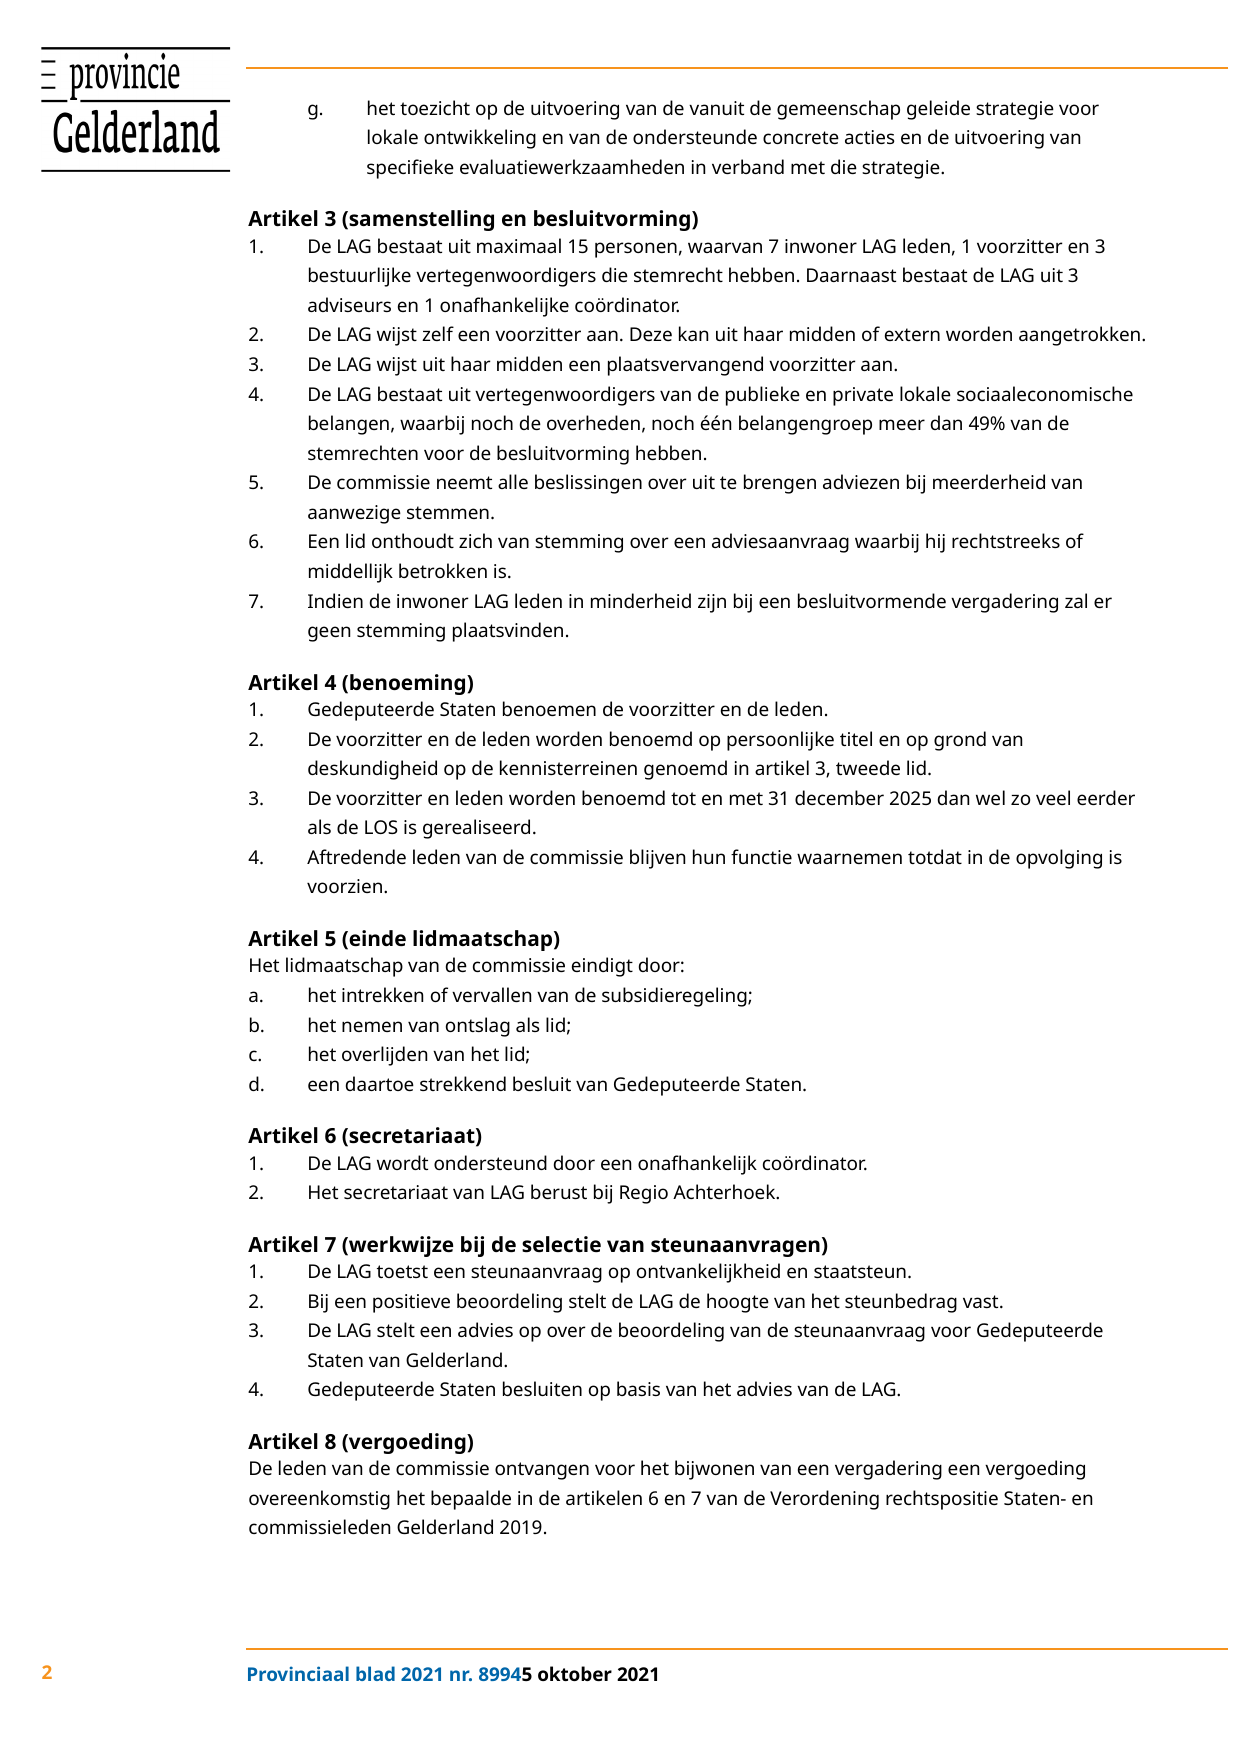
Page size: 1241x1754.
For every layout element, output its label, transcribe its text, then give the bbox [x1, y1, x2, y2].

text Artikel 7 (werkwijze bij de selectie van steunaanvragen) [248, 1230, 1152, 1258]
list De LAG stelt een advies op over de beoordeling van de steunaanvraag voor Gedeputeerde Staten van Gelderland. [248, 1317, 1152, 1373]
list Bij een positieve beoordeling stelt de LAG de hoogte van het steunbedrag vast. [248, 1288, 1152, 1313]
text Artikel 8 (vergoeding) [248, 1427, 1152, 1455]
text Artikel 4 (benoeming) [248, 668, 1152, 696]
list De LAG toetst een steunaanvraag op ontvankelijkheid en staatsteun. [248, 1258, 1152, 1284]
list Een lid onthoudt zich van stemming over een adviesaanvraag waarbij hij rechtstreeks of middellijk betrokken is. [248, 529, 1152, 584]
text Artikel 5 (einde lidmaatschap) [248, 924, 1152, 953]
list De LAG wordt ondersteund door een onafhankelijk coördinator. [248, 1150, 1152, 1176]
list het overlijden van het lid; [248, 1041, 1152, 1067]
list De LAG wijst uit haar midden een plaatsvervangend voorzitter aan. [248, 351, 1152, 377]
list De LAG wijst zelf een voorzitter aan. Deze kan uit haar midden of extern worden aangetrokken. [248, 322, 1152, 347]
list een daartoe strekkend besluit van Gedeputeerde Staten. [248, 1071, 1152, 1097]
text De leden van de commissie ontvangen voor het bijwonen van een vergadering een vergoeding overeenkomstig het bepaalde in de artikelen 6 en 7 van de Verordening rechtspositie Staten- en commissieleden Gelderland 2019. [248, 1455, 1152, 1540]
list De LAG bestaat uit vertegenwoordigers van de publieke en private lokale sociaaleconomische belangen, waarbij noch de overheden, noch één belangengroep meer dan 49% van de stemrechten voor de besluitvorming hebben. [248, 381, 1152, 466]
list De voorzitter en de leden worden benoemd op persoonlijke titel en op grond van deskundigheid op de kennisterreinen genoemd in artikel 3, tweede lid. [248, 726, 1152, 781]
text Artikel 3 (samenstelling en besluitvorming) [248, 204, 1152, 233]
list Gedeputeerde Staten benoemen de voorzitter en de leden. [248, 696, 1152, 722]
list De LAG bestaat uit maximaal 15 personen, waarvan 7 inwoner LAG leden, 1 voorzitter en 3 bestuurlijke vertegenwoordigers die stemrecht hebben. Daarnaast bestaat de LAG uit 3 adviseurs en 1 onafhankelijke coördinator. [248, 233, 1152, 318]
list Indien de inwoner LAG leden in minderheid zijn bij een besluitvormende vergadering zal er geen stemming plaatsvinden. [248, 588, 1152, 643]
text Artikel 6 (secretariaat) [248, 1121, 1152, 1150]
picture [41, 47, 231, 172]
list Gedeputeerde Staten besluiten op basis van het advies van de LAG. [248, 1377, 1152, 1402]
text Het lidmaatschap van de commissie eindigt door: [248, 953, 1152, 978]
list het toezicht op de uitvoering van de vanuit de gemeenschap geleide strategie voor lokale ontwikkeling en van de ondersteunde concrete acties en de uitvoering van specifieke evaluatiewerkzaamheden in verband met die strategie. [307, 95, 1152, 180]
list het intrekken of vervallen van de subsidieregeling; [248, 982, 1152, 1008]
list De commissie neemt alle beslissingen over uit te brengen adviezen bij meerderheid van aanwezige stemmen. [248, 469, 1152, 525]
list Aftredende leden van de commissie blijven hun functie waarnemen totdat in de opvolging is voorzien. [248, 844, 1152, 899]
list het nemen van ontslag als lid; [248, 1012, 1152, 1037]
list Het secretariaat van LAG berust bij Regio Achterhoek. [248, 1179, 1152, 1205]
list De voorzitter en leden worden benoemd tot en met 31 december 2025 dan wel zo veel eerder als de LOS is gerealiseerd. [248, 785, 1152, 840]
